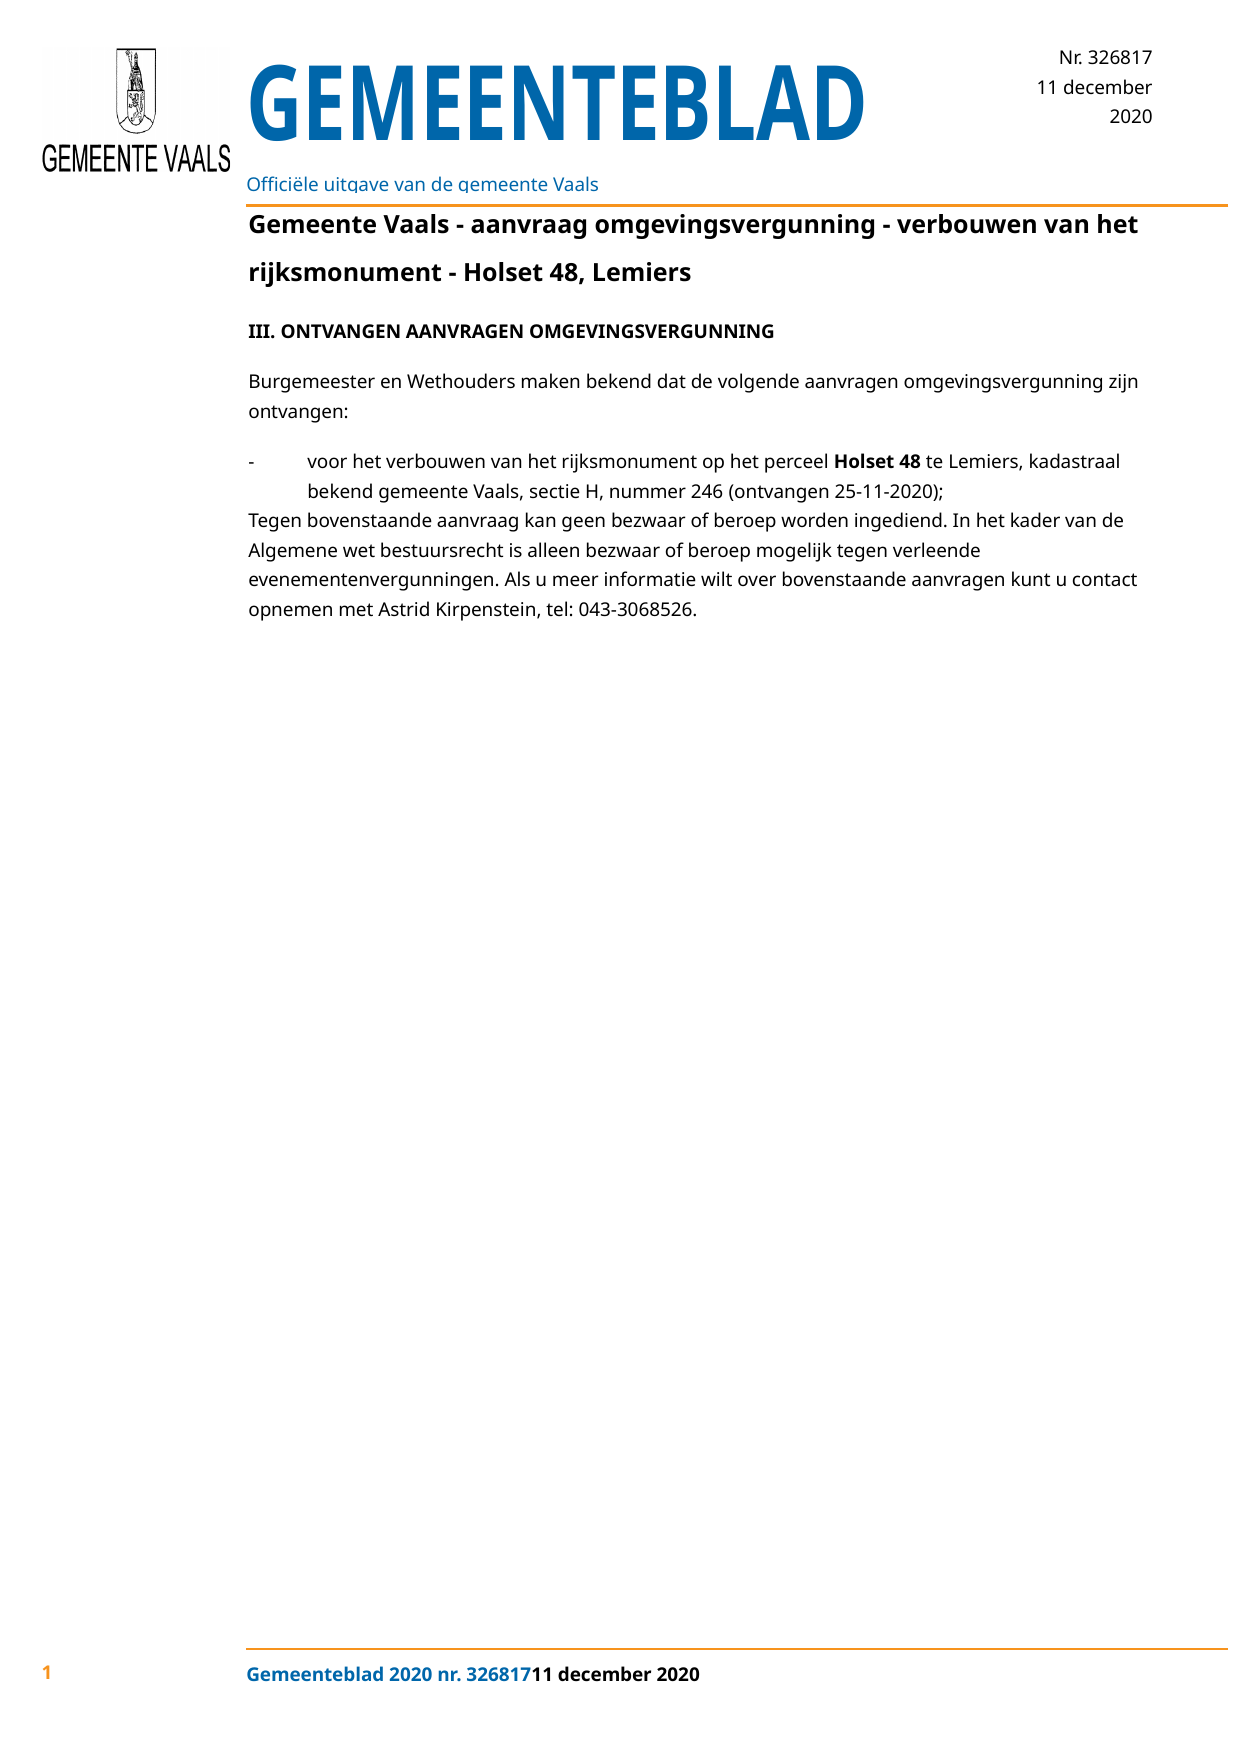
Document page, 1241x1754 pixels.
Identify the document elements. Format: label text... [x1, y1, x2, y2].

text Tegen bovenstaande aanvraag kan geen bezwaar of beroep worden ingediend. In het kader van de Algemene wet bestuursrecht is alleen bezwaar of beroep mogelijk tegen verleende evenementenvergunningen. Als u meer informatie wilt over bovenstaande aanvragen kunt u contact opnemen met Astrid Kirpenstein, tel: 043-3068526. [248, 507, 1152, 622]
text Burgemeester en Wethouders maken bekend dat de volgende aanvragen omgevingsvergunning zijn ontvangen: [248, 368, 1152, 424]
text Gemeente Vaals - aanvraag omgevingsvergunning - verbouwen van het rijksmonument - Holset 48, Lemiers [248, 207, 1152, 288]
text III. ONTVANGEN AANVRAGEN OMGEVINGSVERGUNNING [248, 318, 1152, 344]
picture [41, 47, 231, 172]
list voor het verbouwen van het rijksmonument op het perceel Holset 48 te Lemiers, kadastraal bekend gemeente Vaals, sectie H, nummer 246 (ontvangen 25-11-2020); [248, 448, 1152, 504]
